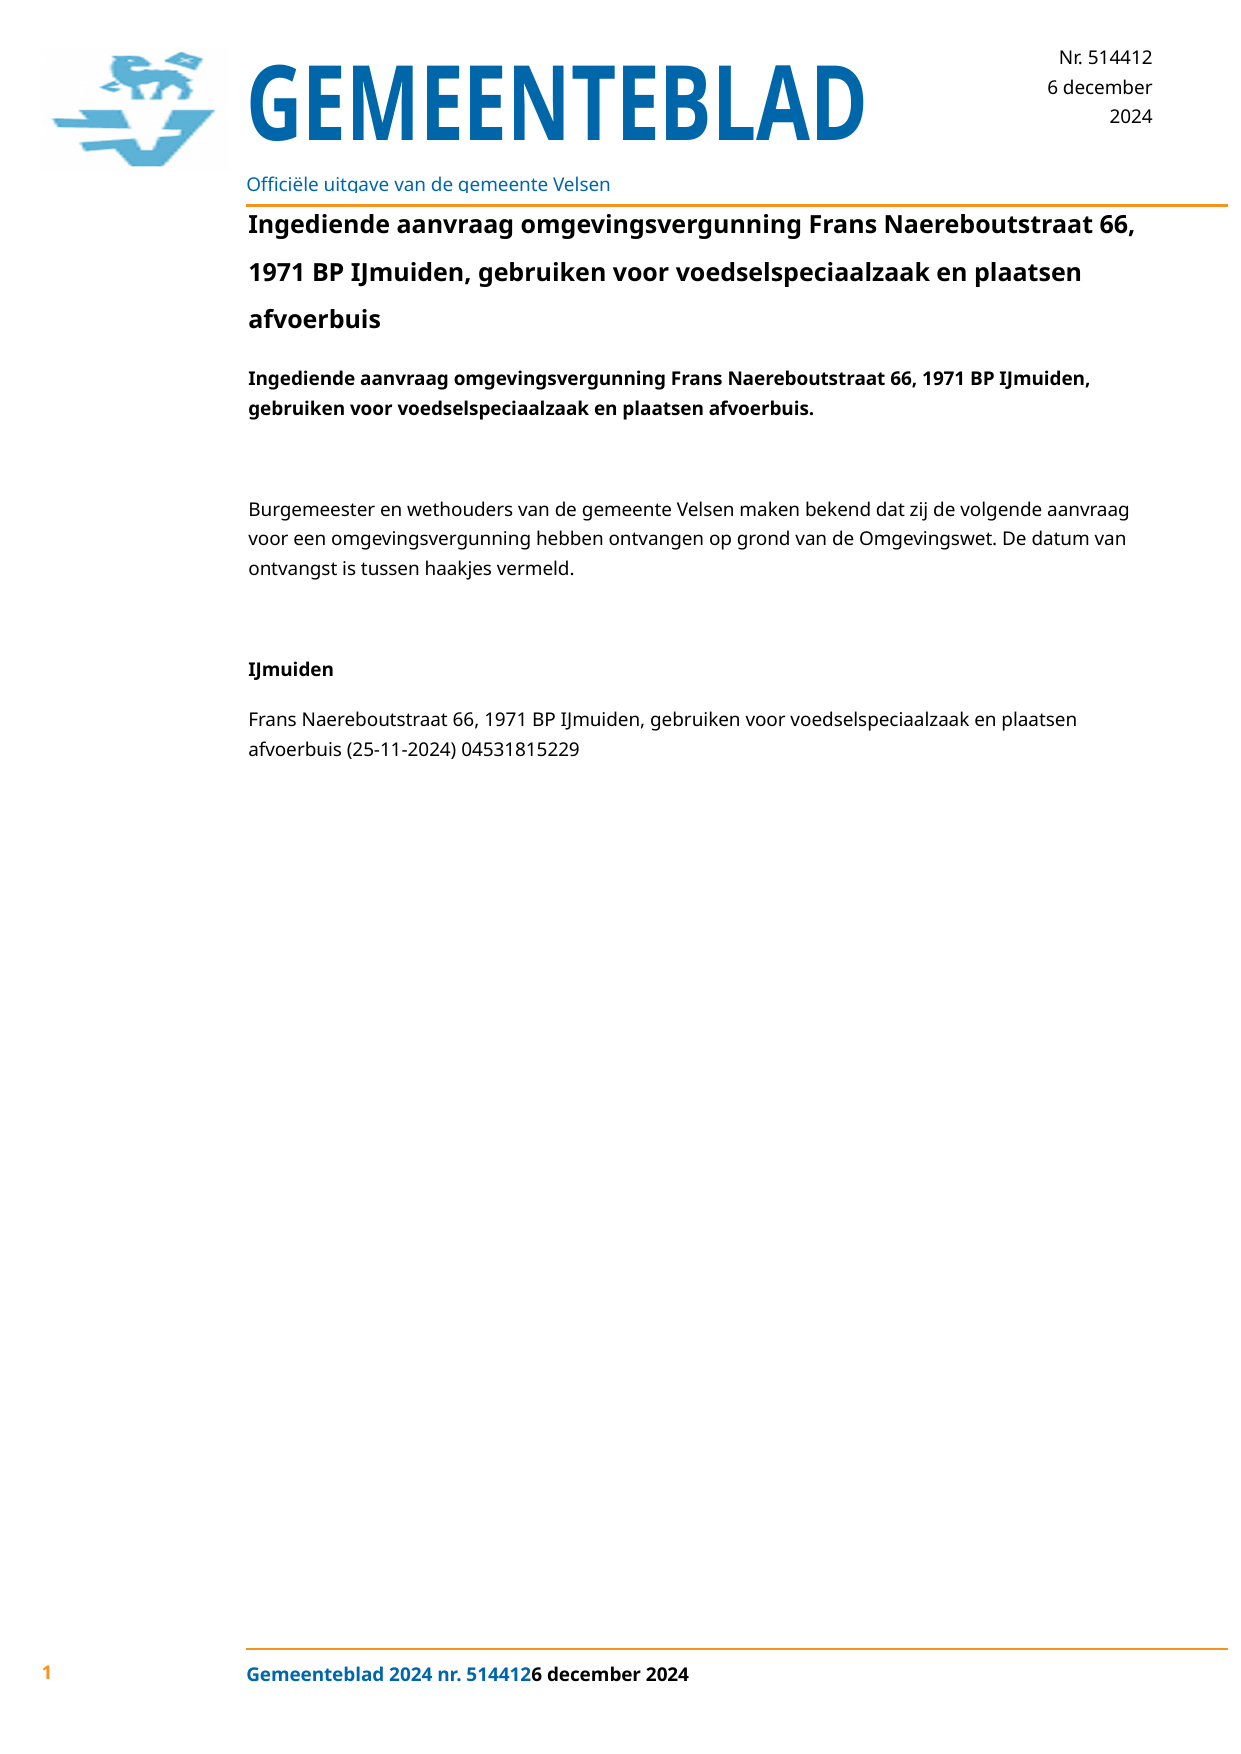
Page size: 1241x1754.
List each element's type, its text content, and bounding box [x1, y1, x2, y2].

text Ingediende aanvraag omgevingsvergunning Frans Naereboutstraat 66, 1971 BP IJmuiden, gebruiken voor voedselspeciaalzaak en plaatsen afvoerbuis [248, 207, 1152, 336]
text IJmuiden [248, 656, 1152, 682]
text Ingediende aanvraag omgevingsvergunning Frans Naereboutstraat 66, 1971 BP IJmuiden, gebruiken voor voedselspeciaalzaak en plaatsen afvoerbuis. [248, 366, 1152, 421]
picture [41, 47, 231, 172]
text Frans Naereboutstraat 66, 1971 BP IJmuiden, gebruiken voor voedselspeciaalzaak en plaatsen afvoerbuis (25-11-2024) 04531815229 [248, 706, 1152, 762]
text Burgemeester en wethouders van de gemeente Velsen maken bekend dat zij de volgende aanvraag voor een omgevingsvergunning hebben ontvangen op grond van de Omgevingswet. De datum van ontvangst is tussen haakjes vermeld. [248, 496, 1152, 581]
